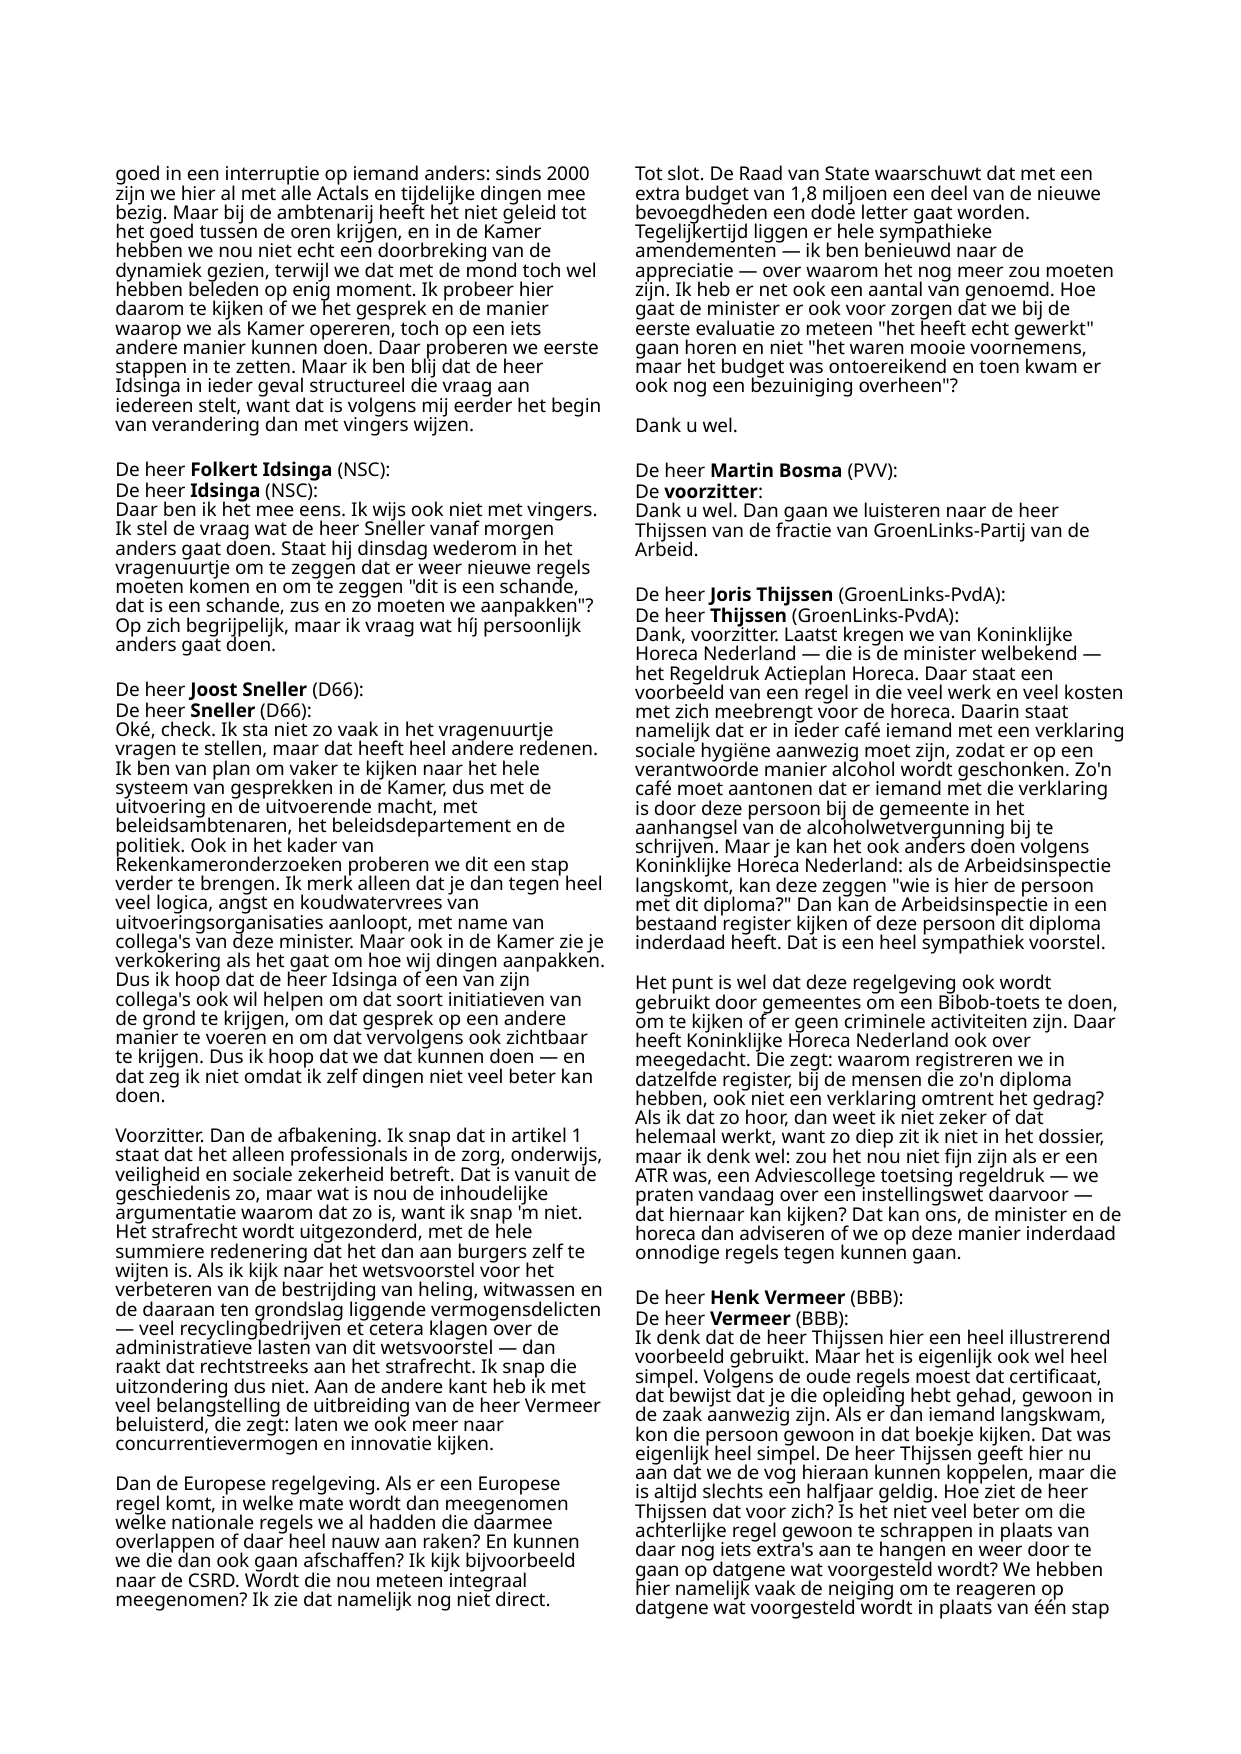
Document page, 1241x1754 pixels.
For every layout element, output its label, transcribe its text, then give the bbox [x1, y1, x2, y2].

text goed in een interruptie op iemand anders: sinds 2000 zijn we hier al met alle Actals en tijdelijke dingen mee bezig. Maar bij de ambtenarij heeft het niet geleid tot het goed tussen de oren krijgen, en in de Kamer hebben we nou niet echt een doorbreking van de dynamiek gezien, terwijl we dat met de mond toch wel hebben beleden op enig moment. Ik probeer hier daarom te kijken of we het gesprek en de manier waarop we als Kamer opereren, toch op een iets andere manier kunnen doen. Daar proberen we eerste stappen in te zetten. Maar ik ben blij dat de heer Idsinga in ieder geval structureel die vraag aan iedereen stelt, want dat is volgens mij eerder het begin van verandering dan met vingers wijzen. [115, 165, 605, 435]
text Daar ben ik het mee eens. Ik wijs ook niet met vingers. Ik stel de vraag wat de heer Sneller vanaf morgen anders gaat doen. Staat hij dinsdag wederom in het vragenuurtje om te zeggen dat er weer nieuwe regels moeten komen en om te zeggen "dit is een schande, dat is een schande, zus en zo moeten we aanpakken"? Op zich begrijpelijk, maar ik vraag wat híj persoonlijk anders gaat doen. [115, 501, 605, 655]
text Ik denk dat de heer Thijssen hier een heel illustrerend voorbeeld gebruikt. Maar het is eigenlijk ook wel heel simpel. Volgens de oude regels moest dat certificaat, dat bewijst dat je die opleiding hebt gehad, gewoon in de zaak aanwezig zijn. Als er dan iemand langskwam, kon die persoon gewoon in dat boekje kijken. Dat was eigenlijk heel simpel. De heer Thijssen geeft hier nu aan dat we de vog hieraan kunnen koppelen, maar die is altijd slechts een halfjaar geldig. Hoe ziet de heer Thijssen dat voor zich? Is het niet veel beter om die achterlijke regel gewoon te schrappen in plaats van daar nog iets extra's aan te hangen en weer door te gaan op datgene wat voorgesteld wordt? We hebben hier namelijk vaak de neiging om te reageren op datgene wat voorgesteld wordt in plaats van één stap [635, 1329, 1125, 1618]
text Tot slot. De Raad van State waarschuwt dat met een extra budget van 1,8 miljoen een deel van de nieuwe bevoegdheden een dode letter gaat worden. Tegelijkertijd liggen er hele sympathieke amendementen — ik ben benieuwd naar de appreciatie — over waarom het nog meer zou moeten zijn. Ik heb er net ook een aantal van genoemd. Hoe gaat de minister er ook voor zorgen dat we bij de eerste evaluatie zo meteen "het heeft echt gewerkt" gaan horen en niet "het waren mooie voornemens, maar het budget was ontoereikend en toen kwam er ook nog een bezuiniging overheen"? [635, 165, 1125, 397]
text Dank u wel. [635, 417, 1125, 437]
text Voorzitter. Dan de afbakening. Ik snap dat in artikel 1 staat dat het alleen professionals in de zorg, onderwijs, veiligheid en sociale zekerheid betreft. Dat is vanuit de geschiedenis zo, maar wat is nou de inhoudelijke argumentatie waarom dat zo is, want ik snap 'm niet. Het strafrecht wordt uitgezonderd, met de hele summiere redenering dat het dan aan burgers zelf te wijten is. Als ik kijk naar het wetsvoorstel voor het verbeteren van de bestrijding van heling, witwassen en de daaraan ten grondslag liggende vermogensdelicten — veel recyclingbedrijven et cetera klagen over de administratieve lasten van dit wetsvoorstel — dan raakt dat rechtstreeks aan het strafrecht. Ik snap die uitzondering dus niet. Aan de andere kant heb ik met veel belangstelling de uitbreiding van de heer Vermeer beluisterd, die zegt: laten we ook meer naar concurrentievermogen en innovatie kijken. [115, 1127, 605, 1455]
text Oké, check. Ik sta niet zo vaak in het vragenuurtje vragen te stellen, maar dat heeft heel andere redenen. Ik ben van plan om vaker te kijken naar het hele systeem van gesprekken in de Kamer, dus met de uitvoering en de uitvoerende macht, met beleidsambtenaren, het beleidsdepartement en de politiek. Ook in het kader van Rekenkameronderzoeken proberen we dit een stap verder te brengen. Ik merk alleen dat je dan tegen heel veel logica, angst en koudwatervrees van uitvoeringsorganisaties aanloopt, met name van collega's van deze minister. Maar ook in de Kamer zie je verkokering als het gaat om hoe wij dingen aanpakken. Dus ik hoop dat de heer Idsinga of een van zijn collega's ook wil helpen om dat soort initiatieven van de grond te krijgen, om dat gesprek op een andere manier te voeren en om dat vervolgens ook zichtbaar te krijgen. Dus ik hoop dat we dat kunnen doen — en dat zeg ik niet omdat ik zelf dingen niet veel beter kan doen. [115, 721, 605, 1106]
text Dank u wel. Dan gaan we luisteren naar de heer Thijssen van de fractie van GroenLinks-Partij van de Arbeid. [635, 502, 1125, 560]
text De heer Folkert Idsinga (NSC): [115, 456, 605, 482]
text De heer Henk Vermeer (BBB): [635, 1284, 1125, 1310]
text De heer Martin Bosma (PVV): [635, 457, 1125, 483]
text Dan de Europese regelgeving. Als er een Europese regel komt, in welke mate wordt dan meegenomen welke nationale regels we al hadden die daarmee overlappen of daar heel nauw aan raken? En kunnen we die dan ook gaan afschaffen? Ik kijk bijvoorbeeld naar de CSRD. Wordt die nou meteen integraal meegenomen? Ik zie dat namelijk nog niet direct. [115, 1475, 605, 1610]
text Het punt is wel dat deze regelgeving ook wordt gebruikt door gemeentes om een Bibob-toets te doen, om te kijken of er geen criminele activiteiten zijn. Daar heeft Koninklijke Horeca Nederland ook over meegedacht. Die zegt: waarom registreren we in datzelfde register, bij de mensen die zo'n diploma hebben, ook niet een verklaring omtrent het gedrag? Als ik dat zo hoor, dan weet ik niet zeker of dat helemaal werkt, want zo diep zit ik niet in het dossier, maar ik denk wel: zou het nou niet fijn zijn als er een ATR was, een Adviescollege toetsing regeldruk — we praten vandaag over een instellingswet daarvoor — dat hiernaar kan kijken? Dat kan ons, de minister en de horeca dan adviseren of we op deze manier inderdaad onnodige regels tegen kunnen gaan. [635, 974, 1125, 1263]
text De heer Sneller (D66): [115, 702, 605, 721]
text De heer Vermeer (BBB): [635, 1310, 1125, 1329]
text De heer Idsinga (NSC): [115, 482, 605, 501]
text Dank, voorzitter. Laatst kregen we van Koninklijke Horeca Nederland — die is de minister welbekend — het Regeldruk Actieplan Horeca. Daar staat een voorbeeld van een regel in die veel werk en veel kosten met zich meebrengt voor de horeca. Daarin staat namelijk dat er in ieder café iemand met een verklaring sociale hygiëne aanwezig moet zijn, zodat er op een verantwoorde manier alcohol wordt geschonken. Zo'n café moet aantonen dat er iemand met die verklaring is door deze persoon bij de gemeente in het aanhangsel van de alcoholwetvergunning bij te schrijven. Maar je kan het ook anders doen volgens Koninklijke Horeca Nederland: als de Arbeidsinspectie langskomt, kan deze zeggen "wie is hier de persoon met dit diploma?" Dan kan de Arbeidsinspectie in een bestaand register kijken of deze persoon dit diploma inderdaad heeft. Dat is een heel sympathiek voorstel. [635, 626, 1125, 954]
text De heer Joris Thijssen (GroenLinks-PvdA): [635, 581, 1125, 607]
text De heer Thijssen (GroenLinks-PvdA): [635, 607, 1125, 626]
text De heer Joost Sneller (D66): [115, 676, 605, 702]
text De voorzitter: [635, 483, 1125, 502]
